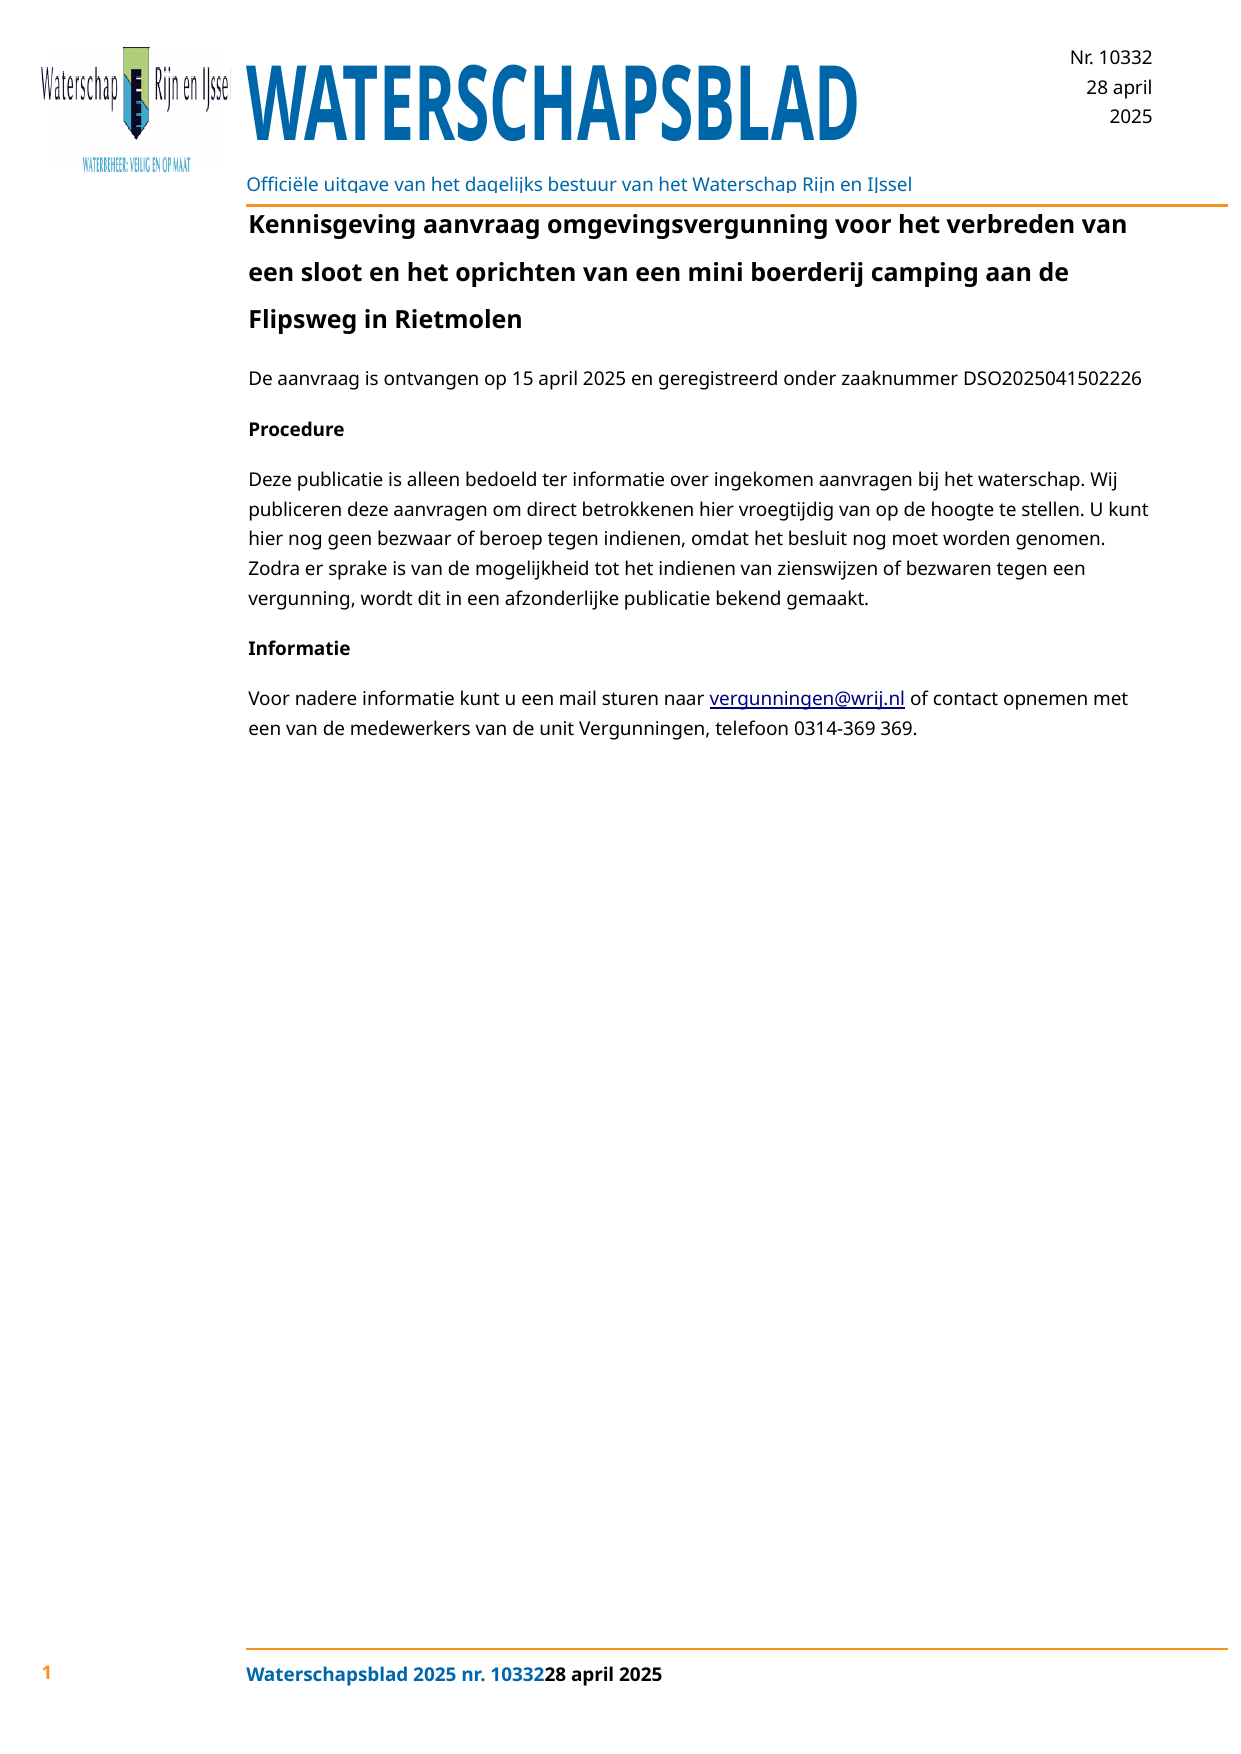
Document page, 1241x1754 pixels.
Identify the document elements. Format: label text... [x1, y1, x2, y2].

text Kennisgeving aanvraag omgevingsvergunning voor het verbreden van een sloot en het oprichten van een mini boerderij camping aan de Flipsweg in Rietmolen [248, 207, 1152, 336]
text Deze publicatie is alleen bedoeld ter informatie over ingekomen aanvragen bij het waterschap. Wij publiceren deze aanvragen om direct betrokkenen hier vroegtijdig van op de hoogte te stellen. U kunt hier nog geen bezwaar of beroep tegen indienen, omdat het besluit nog moet worden genomen. Zodra er sprake is van de mogelijkheid tot het indienen van zienswijzen of bezwaren tegen een vergunning, wordt dit in een afzonderlijke publicatie bekend gemaakt. [248, 466, 1152, 610]
picture [41, 47, 231, 172]
text Informatie [248, 635, 1152, 661]
text Voor nadere informatie kunt u een mail sturen naar vergunningen@wrij.nl of contact opnemen met een van de medewerkers van de unit Vergunningen, telefoon 0314-369 369. [248, 686, 1152, 741]
text Procedure [248, 416, 1152, 442]
text De aanvraag is ontvangen op 15 april 2025 en geregistreerd onder zaaknummer DSO2025041502226 [248, 366, 1152, 391]
